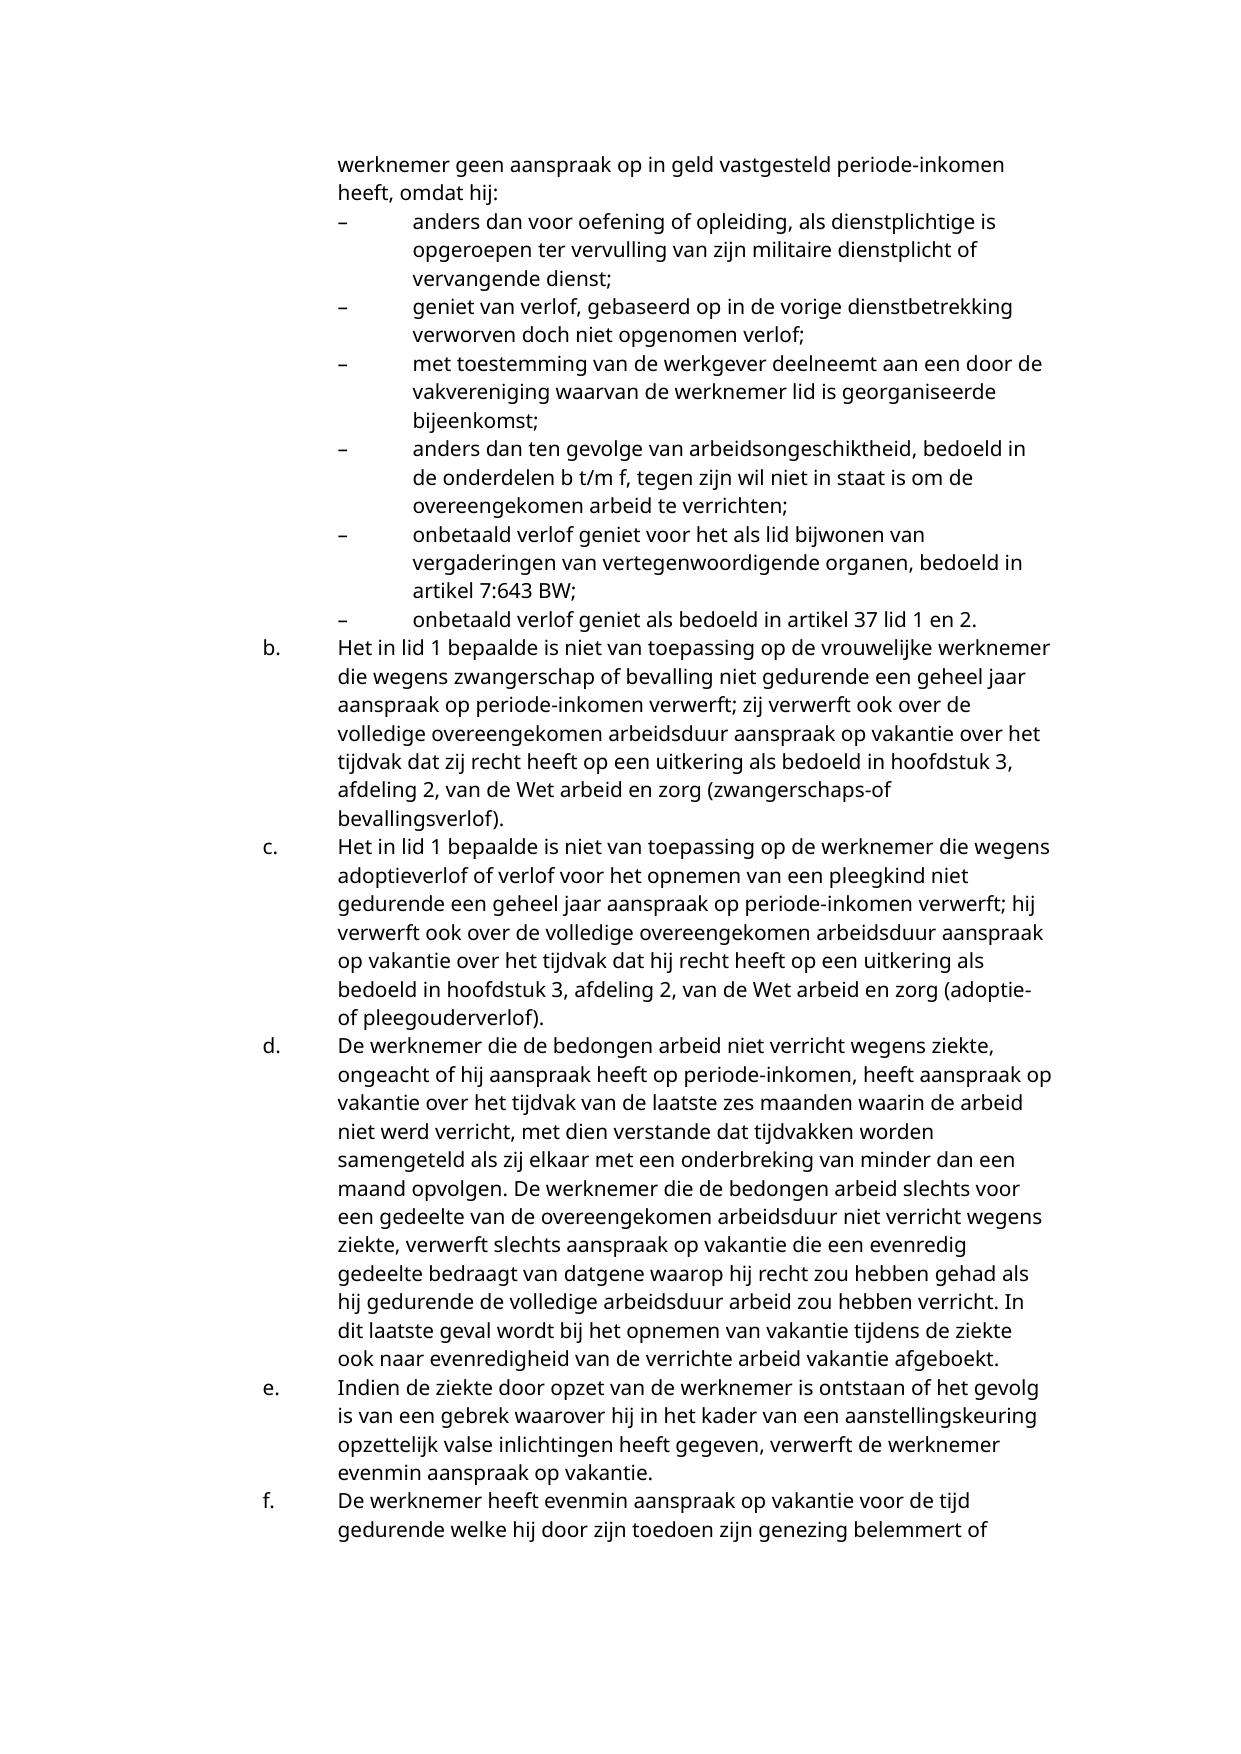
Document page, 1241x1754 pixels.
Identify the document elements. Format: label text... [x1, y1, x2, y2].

list met toestemming van de werkgever deelneemt aan een door de vakvereniging waarvan de werknemer lid is georganiseerde bijeenkomst; [337, 349, 1053, 434]
list Indien de ziekte door opzet van de werknemer is ontstaan of het gevolg is van een gebrek waarover hij in het kader van een aanstellingskeuring opzettelijk valse inlichtingen heeft gegeven, verwerft de werknemer evenmin aanspraak op vakantie. [262, 1373, 1053, 1487]
list De werknemer die de bedongen arbeid niet verricht wegens ziekte, ongeacht of hij aanspraak heeft op periode-inkomen, heeft aanspraak op vakantie over het tijdvak van de laatste zes maanden waarin de arbeid niet werd verricht, met dien verstande dat tijdvakken worden samengeteld als zij elkaar met een onderbreking van minder dan een maand opvolgen. De werknemer die de bedongen arbeid slechts voor een gedeelte van de overeengekomen arbeidsduur niet verricht wegens ziekte, verwerft slechts aanspraak op vakantie die een evenredig gedeelte bedraagt van datgene waarop hij recht zou hebben gehad als hij gedurende de volledige arbeidsduur arbeid zou hebben verricht. In dit laatste geval wordt bij het opnemen van vakantie tijdens de ziekte ook naar evenredigheid van de verrichte arbeid vakantie afgeboekt. [262, 1032, 1053, 1373]
list werknemer geen aanspraak op in geld vastgesteld periode-inkomen heeft, omdat hij: [262, 150, 1053, 207]
list onbetaald verlof geniet voor het als lid bijwonen van vergaderingen van vertegenwoordigende organen, bedoeld in artikel 7:643 BW; [337, 520, 1053, 605]
list onbetaald verlof geniet als bedoeld in artikel 37 lid 1 en 2. [337, 605, 1053, 633]
list anders dan voor oefening of opleiding, als dienstplichtige is opgeroepen ter vervulling van zijn militaire dienstplicht of vervangende dienst; [337, 207, 1053, 292]
list Het in lid 1 bepaalde is niet van toepassing op de vrouwelijke werknemer die wegens zwangerschap of bevalling niet gedurende een geheel jaar aanspraak op periode-inkomen verwerft; zij verwerft ook over de volledige overeengekomen arbeidsduur aanspraak op vakantie over het tijdvak dat zij recht heeft op een uitkering als bedoeld in hoofdstuk 3, afdeling 2, van de Wet arbeid en zorg (zwangerschaps-of bevallingsverlof). [262, 633, 1053, 832]
list De werknemer heeft evenmin aanspraak op vakantie voor de tijd gedurende welke hij door zijn toedoen zijn genezing belemmert of [262, 1487, 1053, 1543]
list Het in lid 1 bepaalde is niet van toepassing op de werknemer die wegens adoptieverlof of verlof voor het opnemen van een pleegkind niet gedurende een geheel jaar aanspraak op periode-inkomen verwerft; hij verwerft ook over de volledige overeengekomen arbeidsduur aanspraak op vakantie over het tijdvak dat hij recht heeft op een uitkering als bedoeld in hoofdstuk 3, afdeling 2, van de Wet arbeid en zorg (adoptie- of pleegouderverlof). [262, 832, 1053, 1032]
list geniet van verlof, gebaseerd op in de vorige dienstbetrekking verworven doch niet opgenomen verlof; [337, 292, 1053, 349]
list anders dan ten gevolge van arbeidsongeschiktheid, bedoeld in de onderdelen b t/m f, tegen zijn wil niet in staat is om de overeengekomen arbeid te verrichten; [337, 434, 1053, 520]
